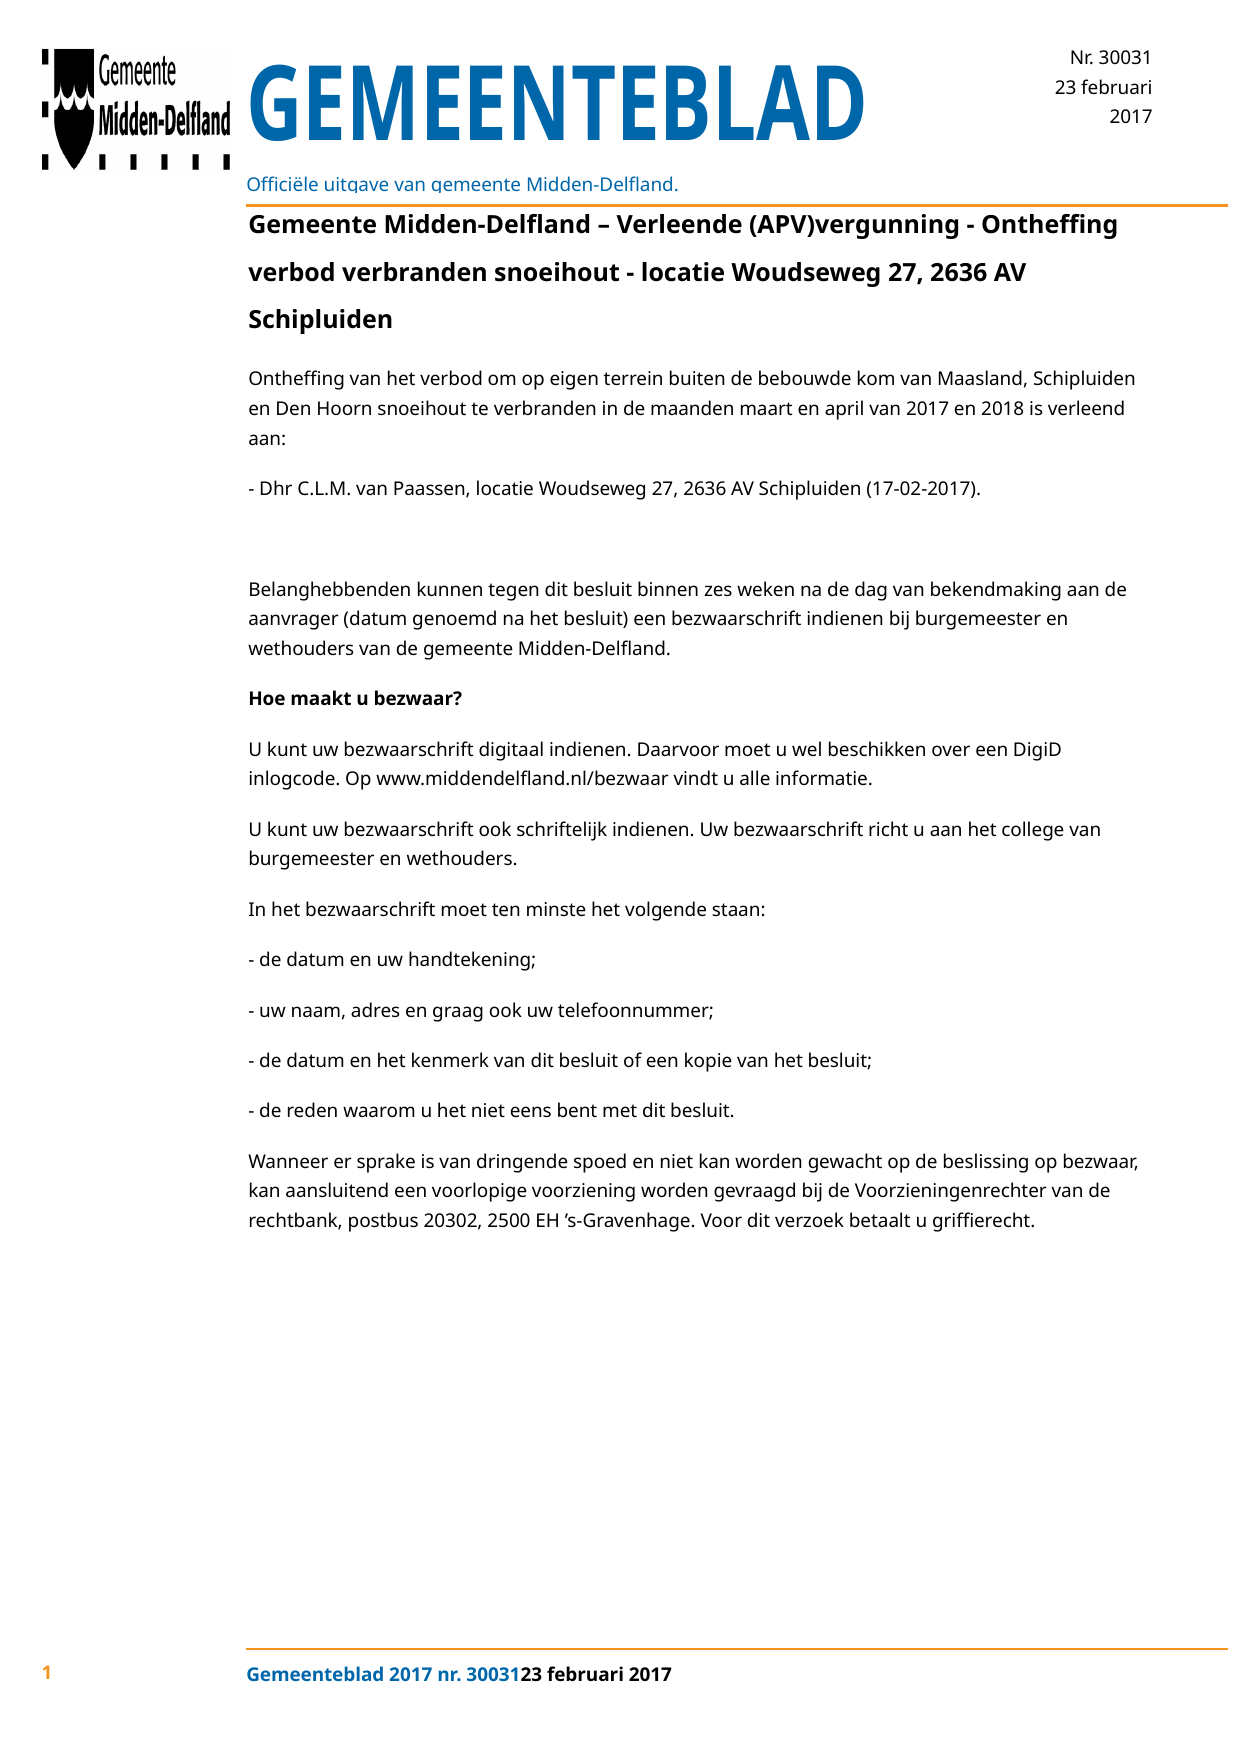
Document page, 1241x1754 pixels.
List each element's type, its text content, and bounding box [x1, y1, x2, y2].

text - uw naam, adres en graag ook uw telefoonnummer; [248, 997, 1152, 1022]
text Ontheffing van het verbod om op eigen terrein buiten de bebouwde kom van Maasland, Schipluiden en Den Hoorn snoeihout te verbranden in de maanden maart en april van 2017 en 2018 is verleend aan: [248, 366, 1152, 450]
text - de reden waarom u het niet eens bent met dit besluit. [248, 1098, 1152, 1123]
text - Dhr C.L.M. van Paassen, locatie Woudseweg 27, 2636 AV Schipluiden (17-02-2017). [248, 475, 1152, 501]
text U kunt uw bezwaarschrift digitaal indienen. Daarvoor moet u wel beschikken over een DigiD inlogcode. Op www.middendelfland.nl/bezwaar vindt u alle informatie. [248, 736, 1152, 791]
text - de datum en het kenmerk van dit besluit of een kopie van het besluit; [248, 1047, 1152, 1073]
text Gemeente Midden-Delfland – Verleende (APV)vergunning - Ontheffing verbod verbranden snoeihout - locatie Woudseweg 27, 2636 AV Schipluiden [248, 207, 1152, 336]
text Hoe maakt u bezwaar? [248, 686, 1152, 711]
text In het bezwaarschrift moet ten minste het volgende staan: [248, 896, 1152, 922]
text - de datum en uw handtekening; [248, 946, 1152, 972]
picture [41, 47, 231, 172]
text U kunt uw bezwaarschrift ook schriftelijk indienen. Uw bezwaarschrift richt u aan het college van burgemeester en wethouders. [248, 816, 1152, 871]
text Wanneer er sprake is van dringende spoed en niet kan worden gewacht op de beslissing op bezwaar, kan aansluitend een voorlopige voorziening worden gevraagd bij de Voorzieningenrechter van de rechtbank, postbus 20302, 2500 EH ’s-Gravenhage. Voor dit verzoek betaalt u griffierecht. [248, 1148, 1152, 1233]
text Belanghebbenden kunnen tegen dit besluit binnen zes weken na de dag van bekendmaking aan de aanvrager (datum genoemd na het besluit) een bezwaarschrift indienen bij burgemeester en wethouders van de gemeente Midden-Delfland. [248, 576, 1152, 661]
